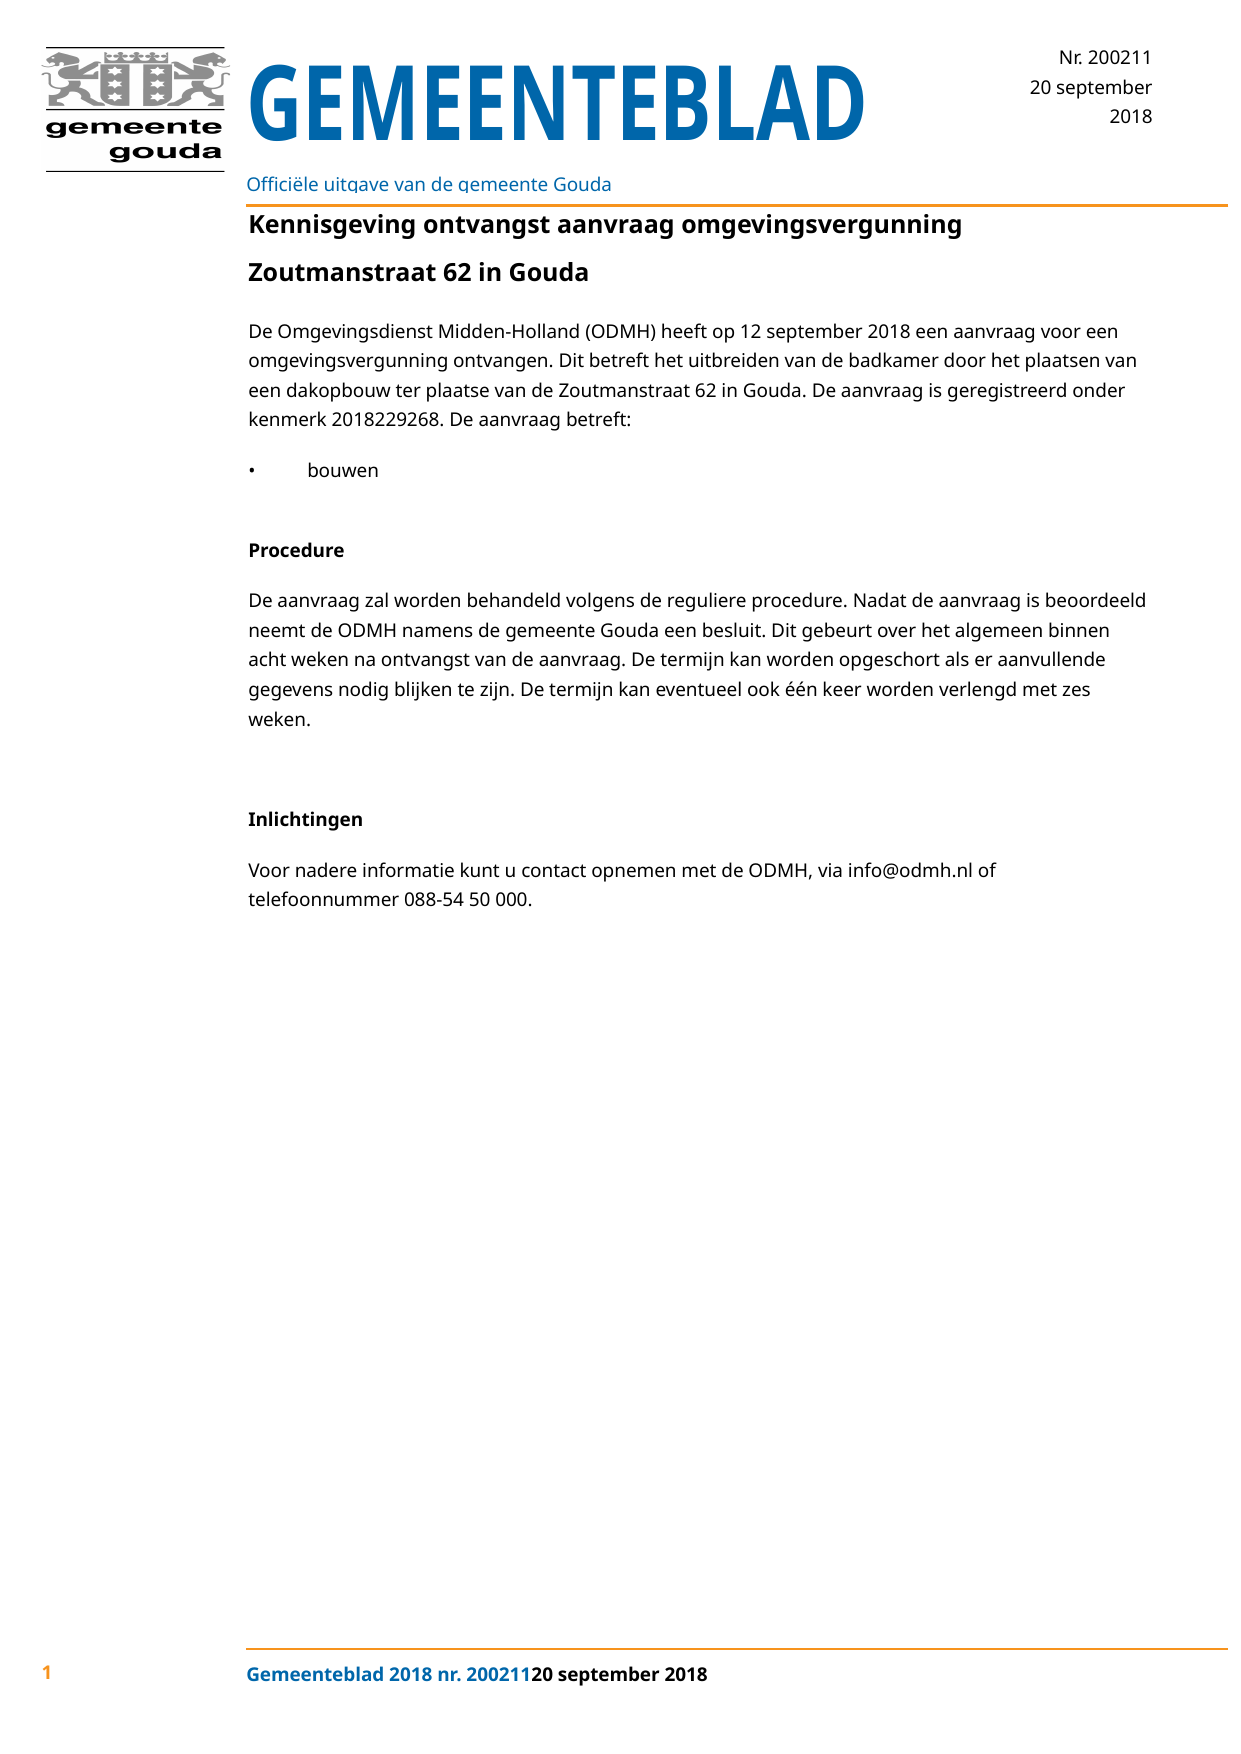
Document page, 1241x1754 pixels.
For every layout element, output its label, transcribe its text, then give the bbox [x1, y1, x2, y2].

text Voor nadere informatie kunt u contact opnemen met de ODMH, via info@odmh.nl of telefoonnummer 088-54 50 000. [248, 857, 1152, 912]
text Procedure [248, 537, 1152, 563]
picture [41, 47, 231, 172]
text Kennisgeving ontvangst aanvraag omgevingsvergunning Zoutmanstraat 62 in Gouda [248, 207, 1152, 288]
text De Omgevingsdienst Midden-Holland (ODMH) heeft op 12 september 2018 een aanvraag voor een omgevingsvergunning ontvangen. Dit betreft het uitbreiden van de badkamer door het plaatsen van een dakopbouw ter plaatse van de Zoutmanstraat 62 in Gouda. De aanvraag is geregistreerd onder kenmerk 2018229268. De aanvraag betreft: [248, 318, 1152, 432]
text Inlichtingen [248, 807, 1152, 832]
text De aanvraag zal worden behandeld volgens de reguliere procedure. Nadat de aanvraag is beoordeeld neemt de ODMH namens de gemeente Gouda een besluit. Dit gebeurt over het algemeen binnen acht weken na ontvangst van de aanvraag. De termijn kan worden opgeschort als er aanvullende gegevens nodig blijken te zijn. De termijn kan eventueel ook één keer worden verlengd met zes weken. [248, 587, 1152, 732]
list bouwen [248, 457, 1152, 483]
